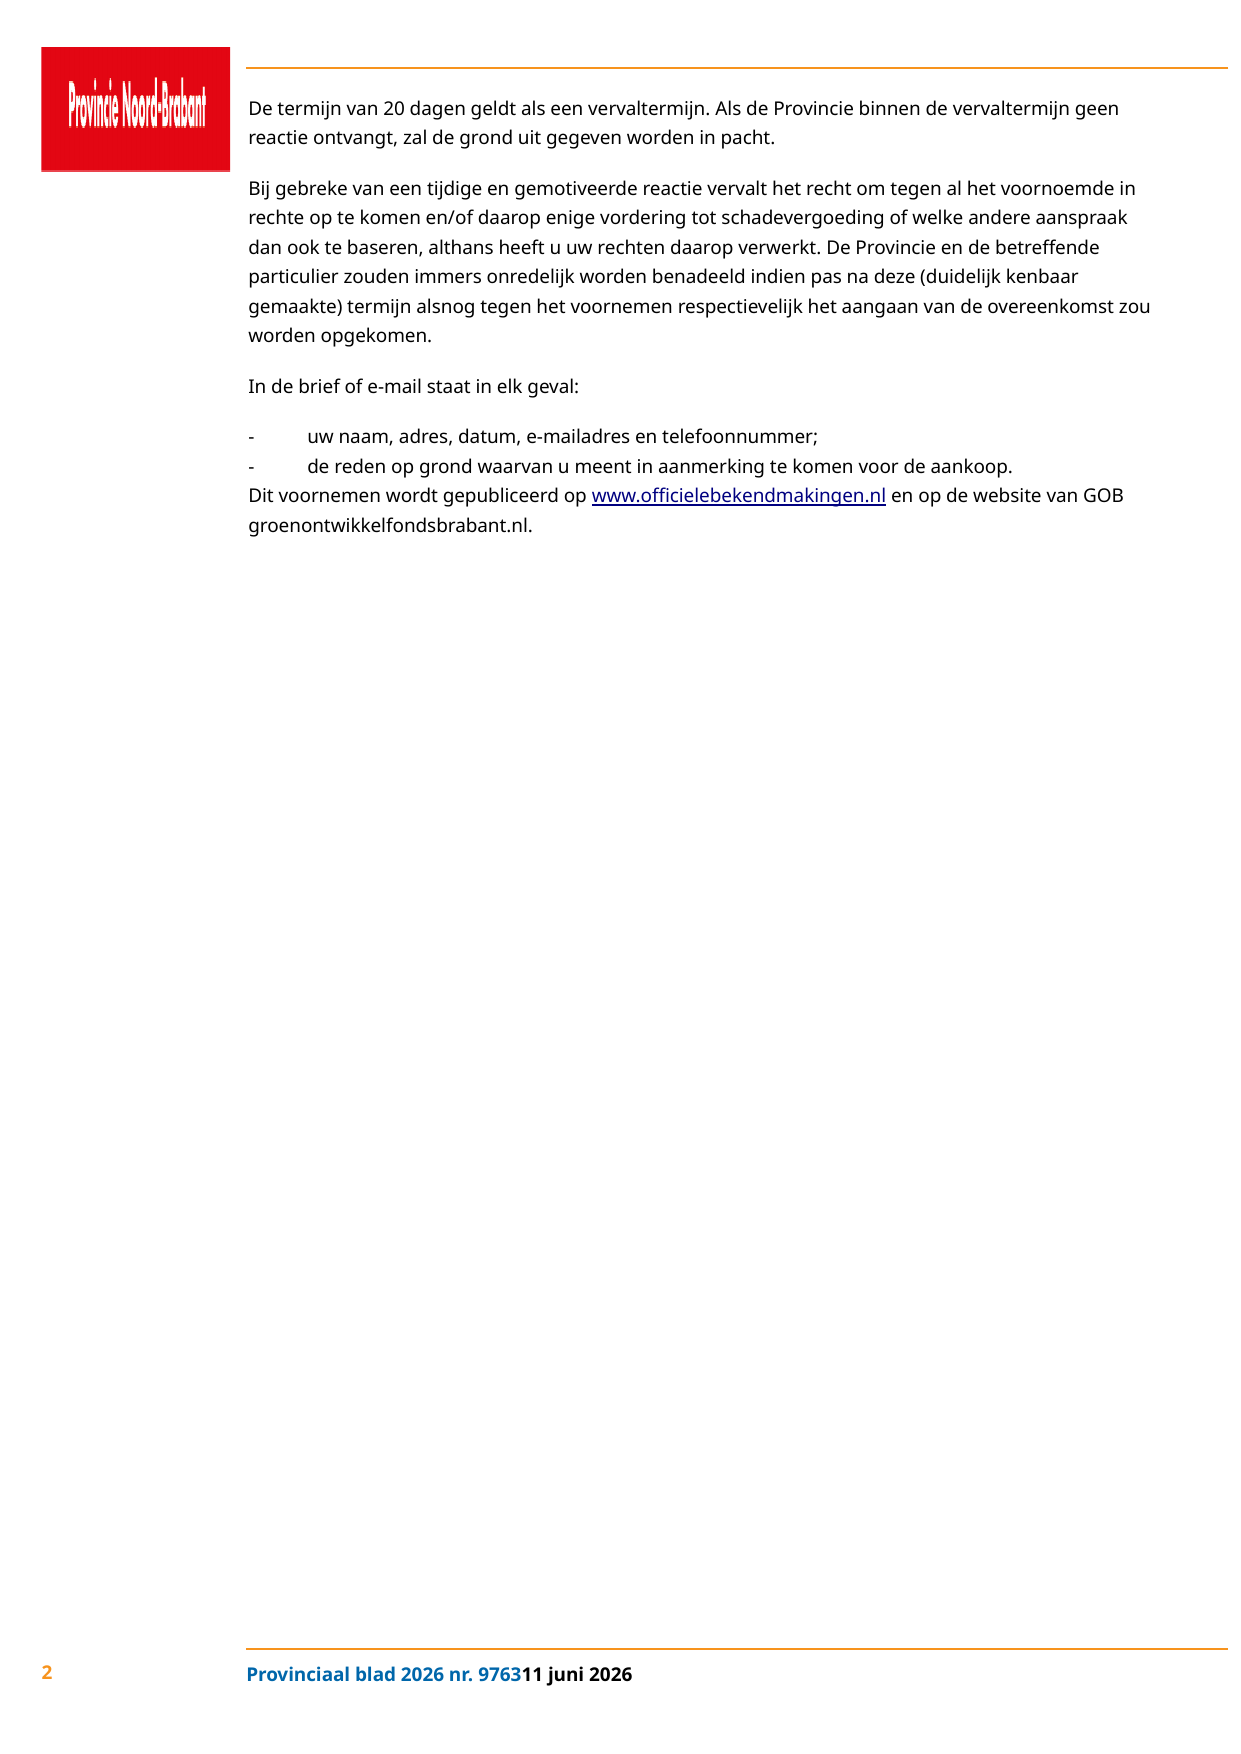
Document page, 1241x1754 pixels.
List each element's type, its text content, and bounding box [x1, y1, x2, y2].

text Bij gebreke van een tijdige en gemotiveerde reactie vervalt het recht om tegen al het voornoemde in rechte op te komen en/of daarop enige vordering tot schadevergoeding of welke andere aanspraak dan ook te baseren, althans heeft u uw rechten daarop verwerkt. De Provincie en de betreffende particulier zouden immers onredelijk worden benadeeld indien pas na deze (duidelijk kenbaar gemaakte) termijn alsnog tegen het voornemen respectievelijk het aangaan van de overeenkomst zou worden opgekomen. [248, 175, 1152, 348]
list uw naam, adres, datum, e-mailadres en telefoonnummer; [248, 423, 1152, 449]
text Dit voornemen wordt gepubliceerd op www.officielebekendmakingen.nl en op de website van GOB groenontwikkelfondsbrabant.nl. [248, 483, 1152, 538]
text De termijn van 20 dagen geldt als een vervaltermijn. Als de Provincie binnen de vervaltermijn geen reactie ontvangt, zal de grond uit gegeven worden in pacht. [248, 95, 1152, 150]
list de reden op grond waarvan u meent in aanmerking te komen voor de aankoop. [248, 453, 1152, 479]
text In de brief of e-mail staat in elk geval: [248, 373, 1152, 399]
picture [41, 47, 231, 172]
